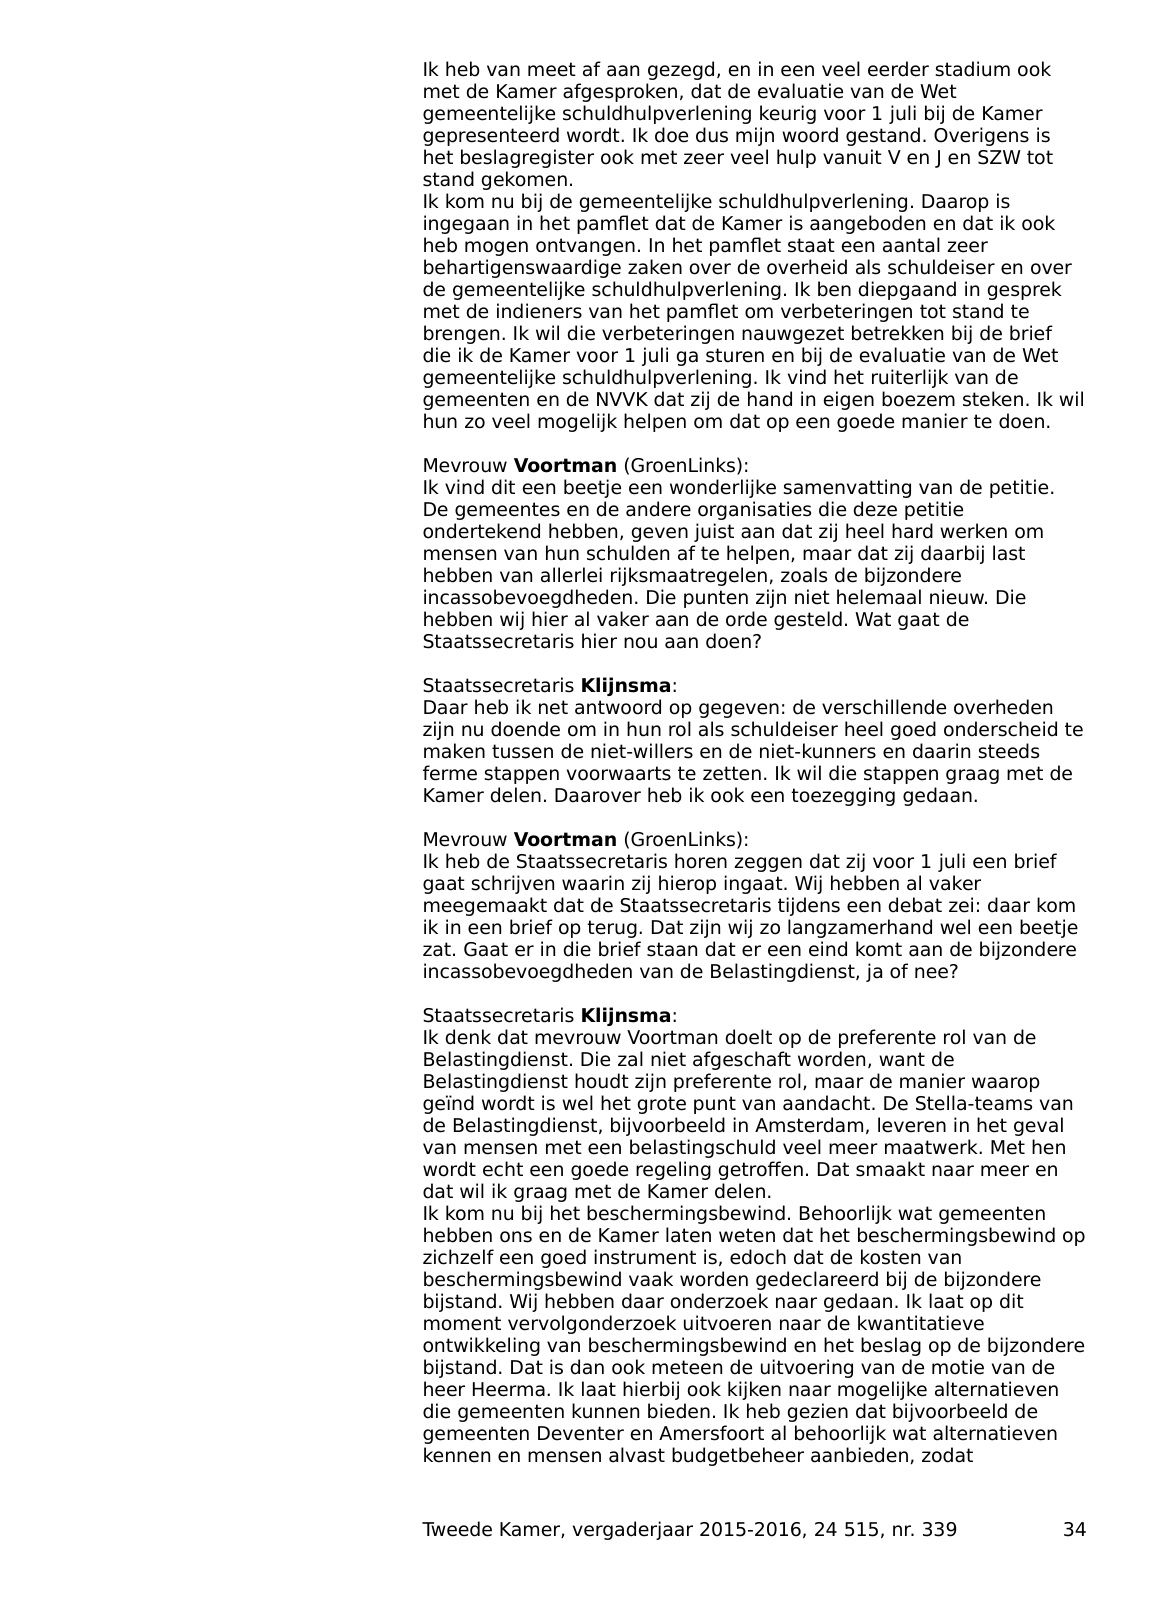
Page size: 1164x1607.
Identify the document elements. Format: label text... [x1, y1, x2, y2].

text Mevrouw Voortman (GroenLinks): [422, 829, 1087, 851]
text Mevrouw Voortman (GroenLinks): [422, 455, 1087, 477]
text Ik vind dit een beetje een wonderlijke samenvatting van de petitie. De gemeentes en de andere organisaties die deze petitie ondertekend hebben, geven juist aan dat zij heel hard werken om mensen van hun schulden af te helpen, maar dat zij daarbij last hebben van allerlei rijksmaatregelen, zoals de bijzondere incassobevoegdheden. Die punten zijn niet helemaal nieuw. Die hebben wij hier al vaker aan de orde gesteld. Wat gaat de Staatssecretaris hier nou aan doen? [422, 477, 1087, 653]
text Staatssecretaris Klijnsma: [422, 1005, 1087, 1027]
text Ik kom nu bij de gemeentelijke schuldhulpverlening. Daarop is ingegaan in het pamflet dat de Kamer is aangeboden en dat ik ook heb mogen ontvangen. In het pamflet staat een aantal zeer behartigenswaardige zaken over de overheid als schuldeiser en over de gemeentelijke schuldhulpverlening. Ik ben diepgaand in gesprek met de indieners van het pamflet om verbeteringen tot stand te brengen. Ik wil die verbeteringen nauwgezet betrekken bij de brief die ik de Kamer voor 1 juli ga sturen en bij de evaluatie van de Wet gemeentelijke schuldhulpverlening. Ik vind het ruiterlijk van de gemeenten en de NVVK dat zij de hand in eigen boezem steken. Ik wil hun zo veel mogelijk helpen om dat op een goede manier te doen. [422, 191, 1087, 433]
text Ik kom nu bij het beschermingsbewind. Behoorlijk wat gemeenten hebben ons en de Kamer laten weten dat het beschermingsbewind op zichzelf een goed instrument is, edoch dat de kosten van beschermingsbewind vaak worden gedeclareerd bij de bijzondere bijstand. Wij hebben daar onderzoek naar gedaan. Ik laat op dit moment vervolgonderzoek uitvoeren naar de kwantitatieve ontwikkeling van beschermingsbewind en het beslag op de bijzondere bijstand. Dat is dan ook meteen de uitvoering van de motie van de heer Heerma. Ik laat hierbij ook kijken naar mogelijke alternatieven die gemeenten kunnen bieden. Ik heb gezien dat bijvoorbeeld de gemeenten Deventer en Amersfoort al behoorlijk wat alternatieven kennen en mensen alvast budgetbeheer aanbieden, zodat [422, 1203, 1087, 1467]
text Staatssecretaris Klijnsma: [422, 675, 1087, 697]
text Daar heb ik net antwoord op gegeven: de verschillende overheden zijn nu doende om in hun rol als schuldeiser heel goed onderscheid te maken tussen de niet-willers en de niet-kunners en daarin steeds ferme stappen voorwaarts te zetten. Ik wil die stappen graag met de Kamer delen. Daarover heb ik ook een toezegging gedaan. [422, 697, 1087, 807]
text Ik denk dat mevrouw Voortman doelt op de preferente rol van de Belastingdienst. Die zal niet afgeschaft worden, want de Belastingdienst houdt zijn preferente rol, maar de manier waarop geïnd wordt is wel het grote punt van aandacht. De Stella-teams van de Belastingdienst, bijvoorbeeld in Amsterdam, leveren in het geval van mensen met een belastingschuld veel meer maatwerk. Met hen wordt echt een goede regeling getroffen. Dat smaakt naar meer en dat wil ik graag met de Kamer delen. [422, 1027, 1087, 1203]
text Ik heb van meet af aan gezegd, en in een veel eerder stadium ook met de Kamer afgesproken, dat de evaluatie van de Wet gemeentelijke schuldhulpverlening keurig voor 1 juli bij de Kamer gepresenteerd wordt. Ik doe dus mijn woord gestand. Overigens is het beslagregister ook met zeer veel hulp vanuit V en J en SZW tot stand gekomen. [422, 59, 1087, 191]
text Ik heb de Staatssecretaris horen zeggen dat zij voor 1 juli een brief gaat schrijven waarin zij hierop ingaat. Wij hebben al vaker meegemaakt dat de Staatssecretaris tijdens een debat zei: daar kom ik in een brief op terug. Dat zijn wij zo langzamerhand wel een beetje zat. Gaat er in die brief staan dat er een eind komt aan de bijzondere incassobevoegdheden van de Belastingdienst, ja of nee? [422, 851, 1087, 983]
